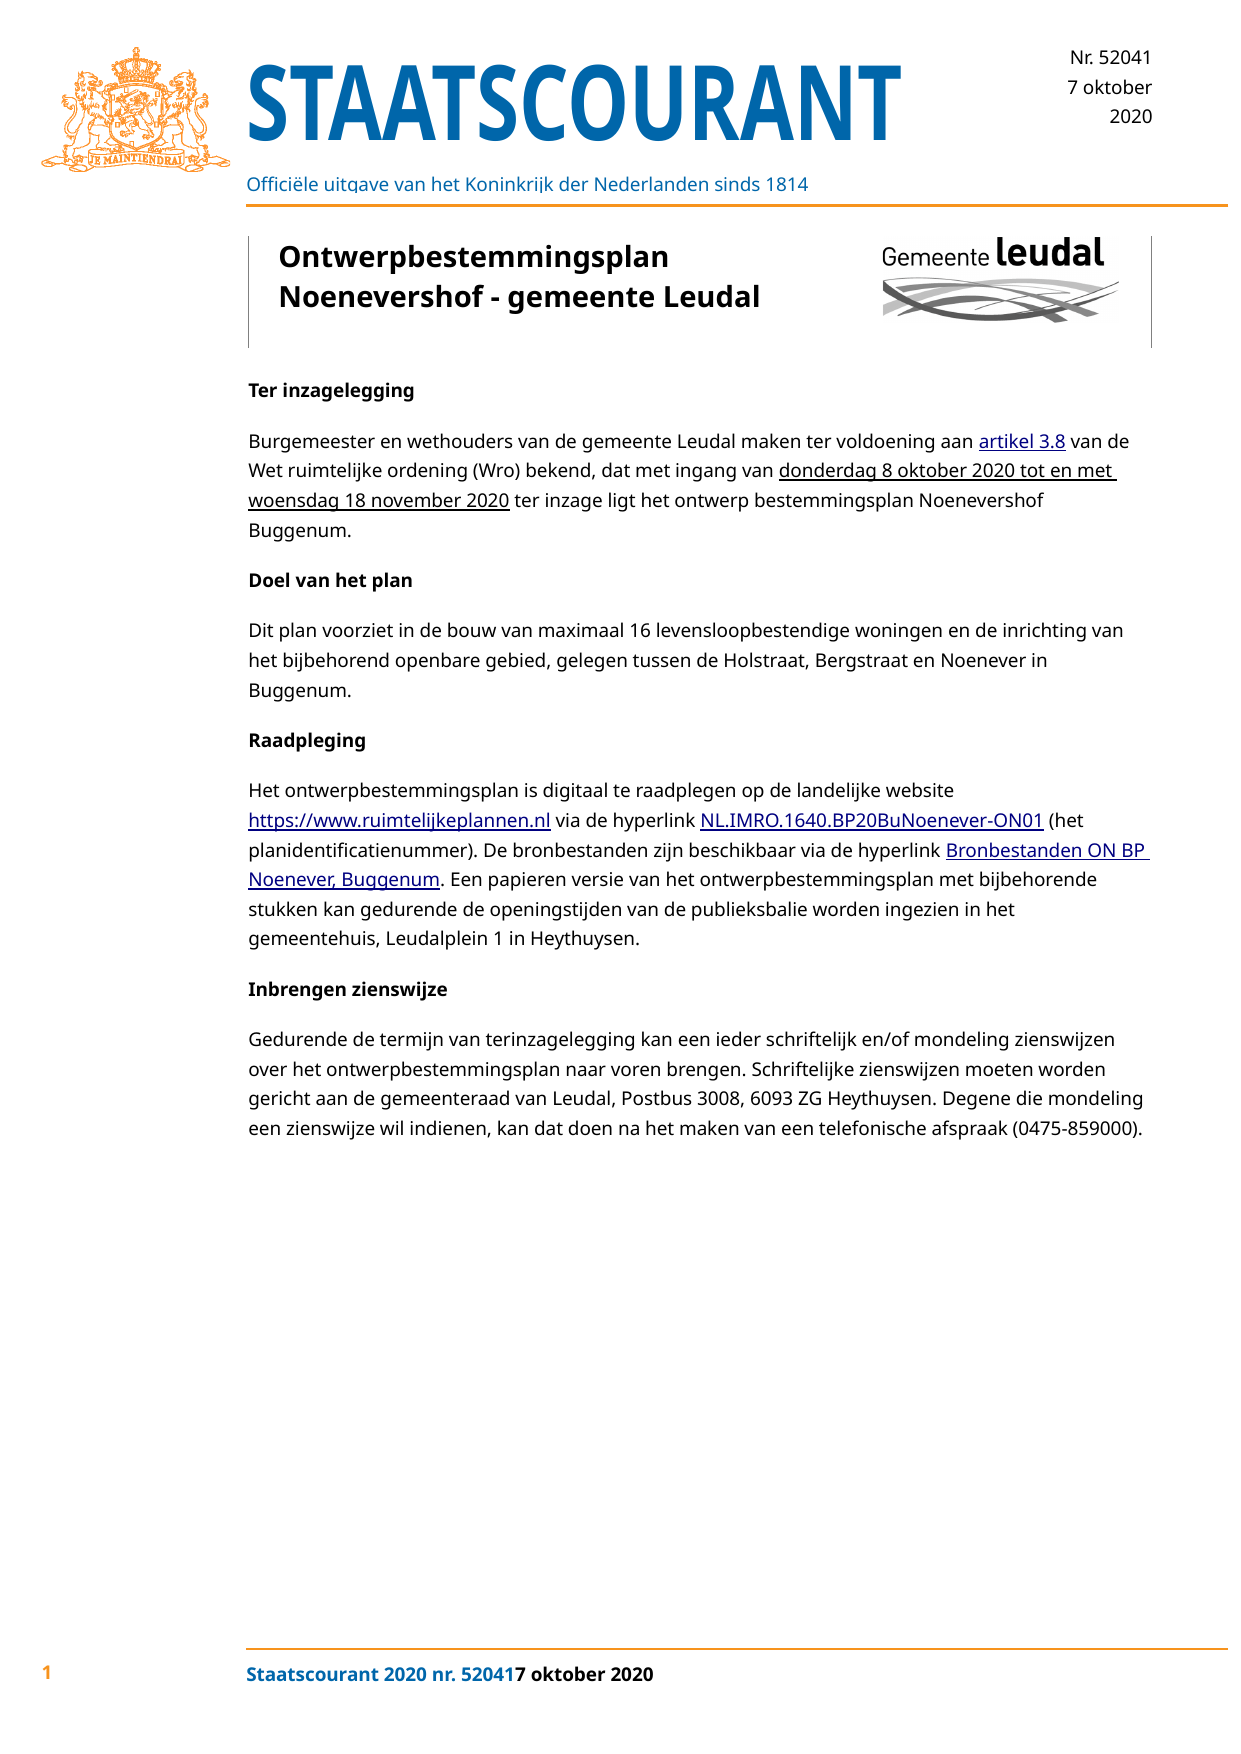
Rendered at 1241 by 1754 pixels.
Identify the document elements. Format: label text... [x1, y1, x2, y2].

table_header Ontwerpbestemmingsplan Noenevershof - gemeente Leudal [249, 236, 850, 348]
text Raadpleging [248, 727, 1152, 753]
table_header [850, 323, 1151, 348]
text Inbrengen zienswijze [248, 976, 1152, 1002]
picture [41, 47, 231, 172]
text Gedurende de termijn van terinzagelegging kan een ieder schriftelijk en/of mondeling zienswijzen over het ontwerpbestemmingsplan naar voren brengen. Schriftelijke zienswijzen moeten worden gericht aan de gemeenteraad van Leudal, Postbus 3008, 6093 ZG Heythuysen. Degene die mondeling een zienswijze wil indienen, kan dat doen na het maken van een telefonische afspraak (0475-859000). [248, 1026, 1152, 1141]
picture [882, 236, 1119, 323]
table_header [1119, 236, 1151, 322]
text Doel van het plan [248, 567, 1152, 593]
text Burgemeester en wethouders van de gemeente Leudal maken ter voldoening aan artikel 3.8 van de Wet ruimtelijke ordening (Wro) bekend, dat met ingang van donderdag 8 oktober 2020 tot en met woensdag 18 november 2020 ter inzage ligt het ontwerp bestemmingsplan Noenevershof Buggenum. [248, 428, 1152, 543]
text Dit plan voorziet in de bouw van maximaal 16 levensloopbestendige woningen en de inrichting van het bijbehorend openbare gebied, gelegen tussen de Holstraat, Bergstraat en Noenever in Buggenum. [248, 618, 1152, 703]
table_header [850, 236, 882, 322]
text Het ontwerpbestemmingsplan is digitaal te raadplegen op de landelijke website https://www.ruimtelijkeplannen.nl via de hyperlink NL.IMRO.1640.BP20BuNoenever-ON01 (het planidentificatienummer). De bronbestanden zijn beschikbaar via de hyperlink Bronbestanden ON BP Noenever, Buggenum. Een papieren versie van het ontwerpbestemmingsplan met bijbehorende stukken kan gedurende de openingstijden van de publieksbalie worden ingezien in het gemeentehuis, Leudalplein 1 in Heythuysen. [248, 778, 1152, 951]
text Ter inzagelegging [248, 378, 1152, 403]
